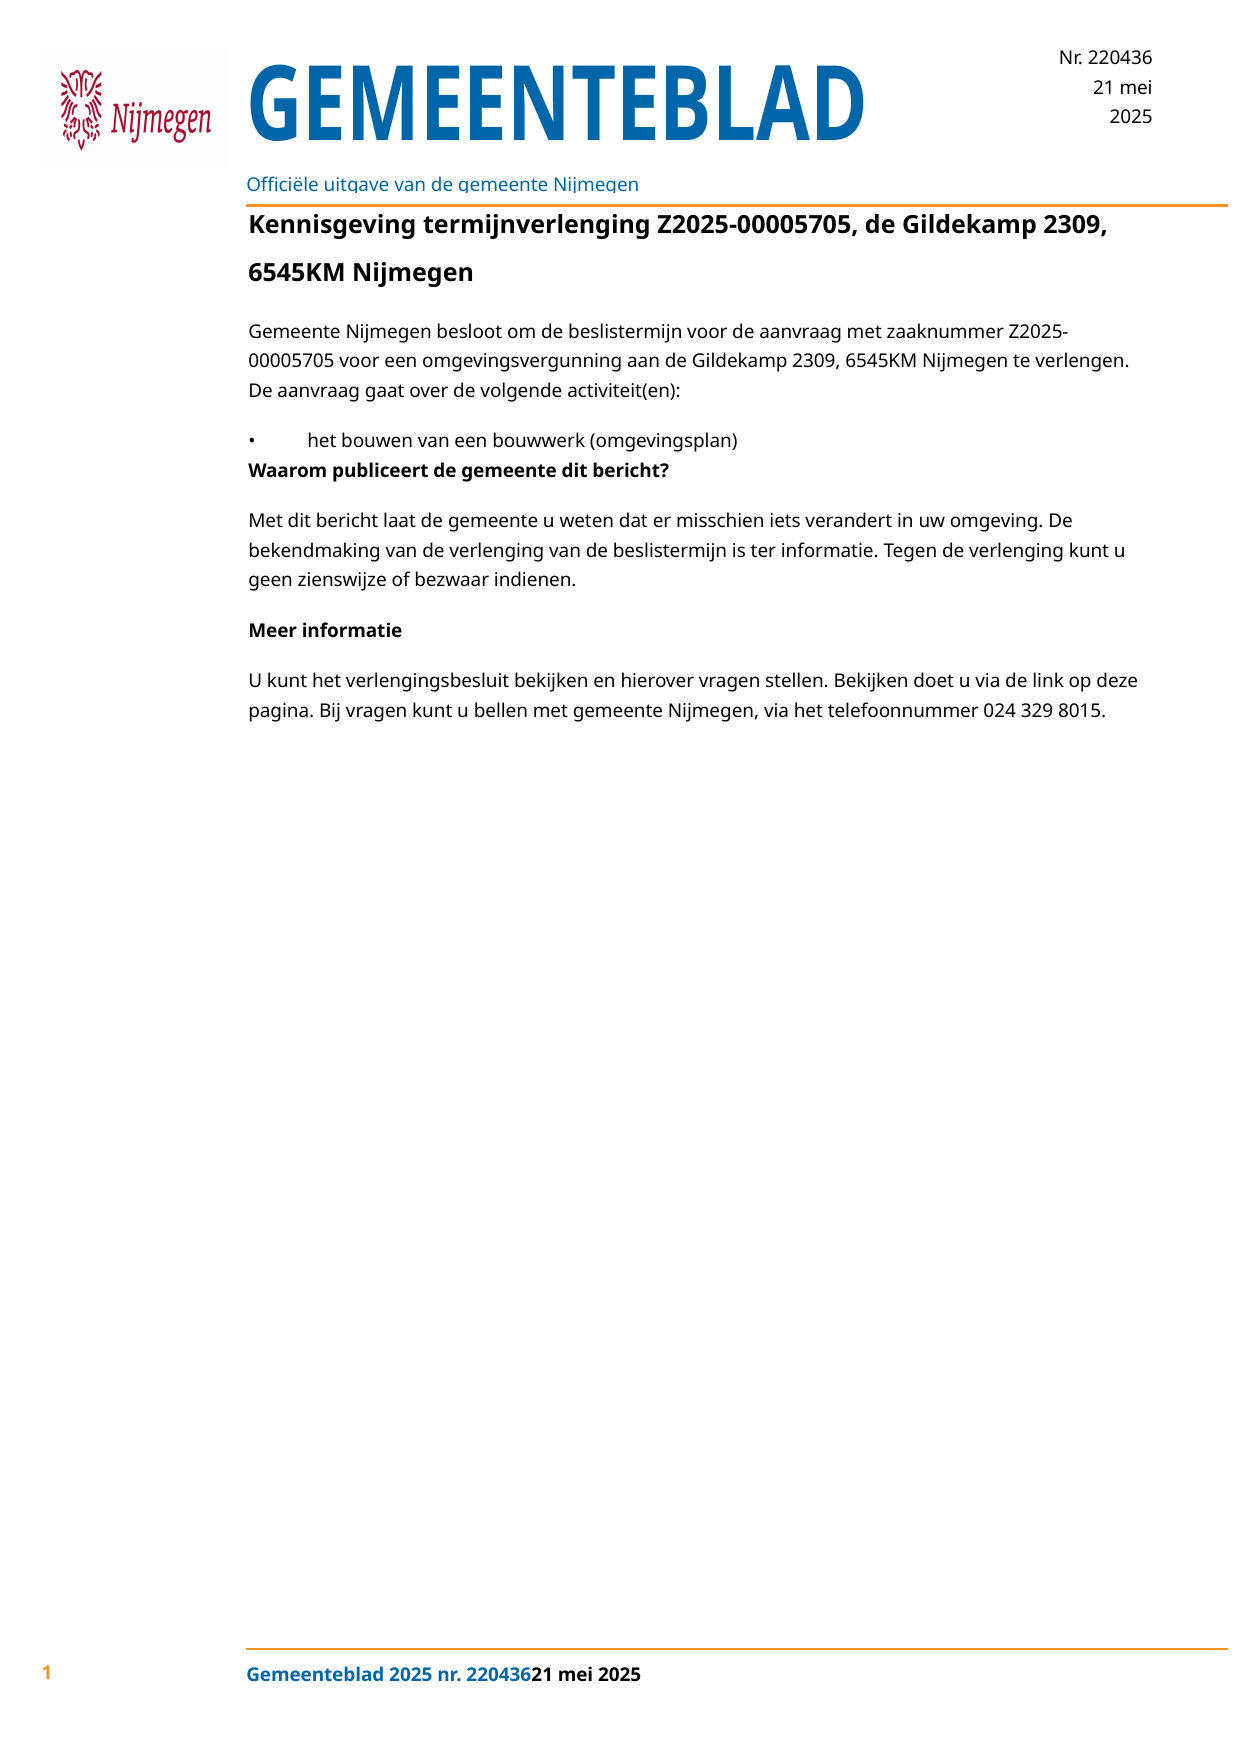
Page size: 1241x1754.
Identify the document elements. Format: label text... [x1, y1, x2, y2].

picture [41, 47, 231, 172]
text Meer informatie [248, 617, 1152, 643]
text Met dit bericht laat de gemeente u weten dat er misschien iets verandert in uw omgeving. De bekendmaking van de verlenging van de beslistermijn is ter informatie. Tegen de verlenging kunt u geen zienswijze of bezwaar indienen. [248, 507, 1152, 592]
list het bouwen van een bouwwerk (omgevingsplan) [248, 427, 1152, 453]
text Waarom publiceert de gemeente dit bericht? [248, 457, 1152, 483]
text Kennisgeving termijnverlenging Z2025-00005705, de Gildekamp 2309, 6545KM Nijmegen [248, 207, 1152, 288]
text Gemeente Nijmegen besloot om de beslistermijn voor de aanvraag met zaaknummer Z2025-00005705 voor een omgevingsvergunning aan de Gildekamp 2309, 6545KM Nijmegen te verlengen. De aanvraag gaat over de volgende activiteit(en): [248, 318, 1152, 403]
text U kunt het verlengingsbesluit bekijken en hierover vragen stellen. Bekijken doet u via de link op deze pagina. Bij vragen kunt u bellen met gemeente Nijmegen, via het telefoonnummer 024 329 8015. [248, 667, 1152, 723]
